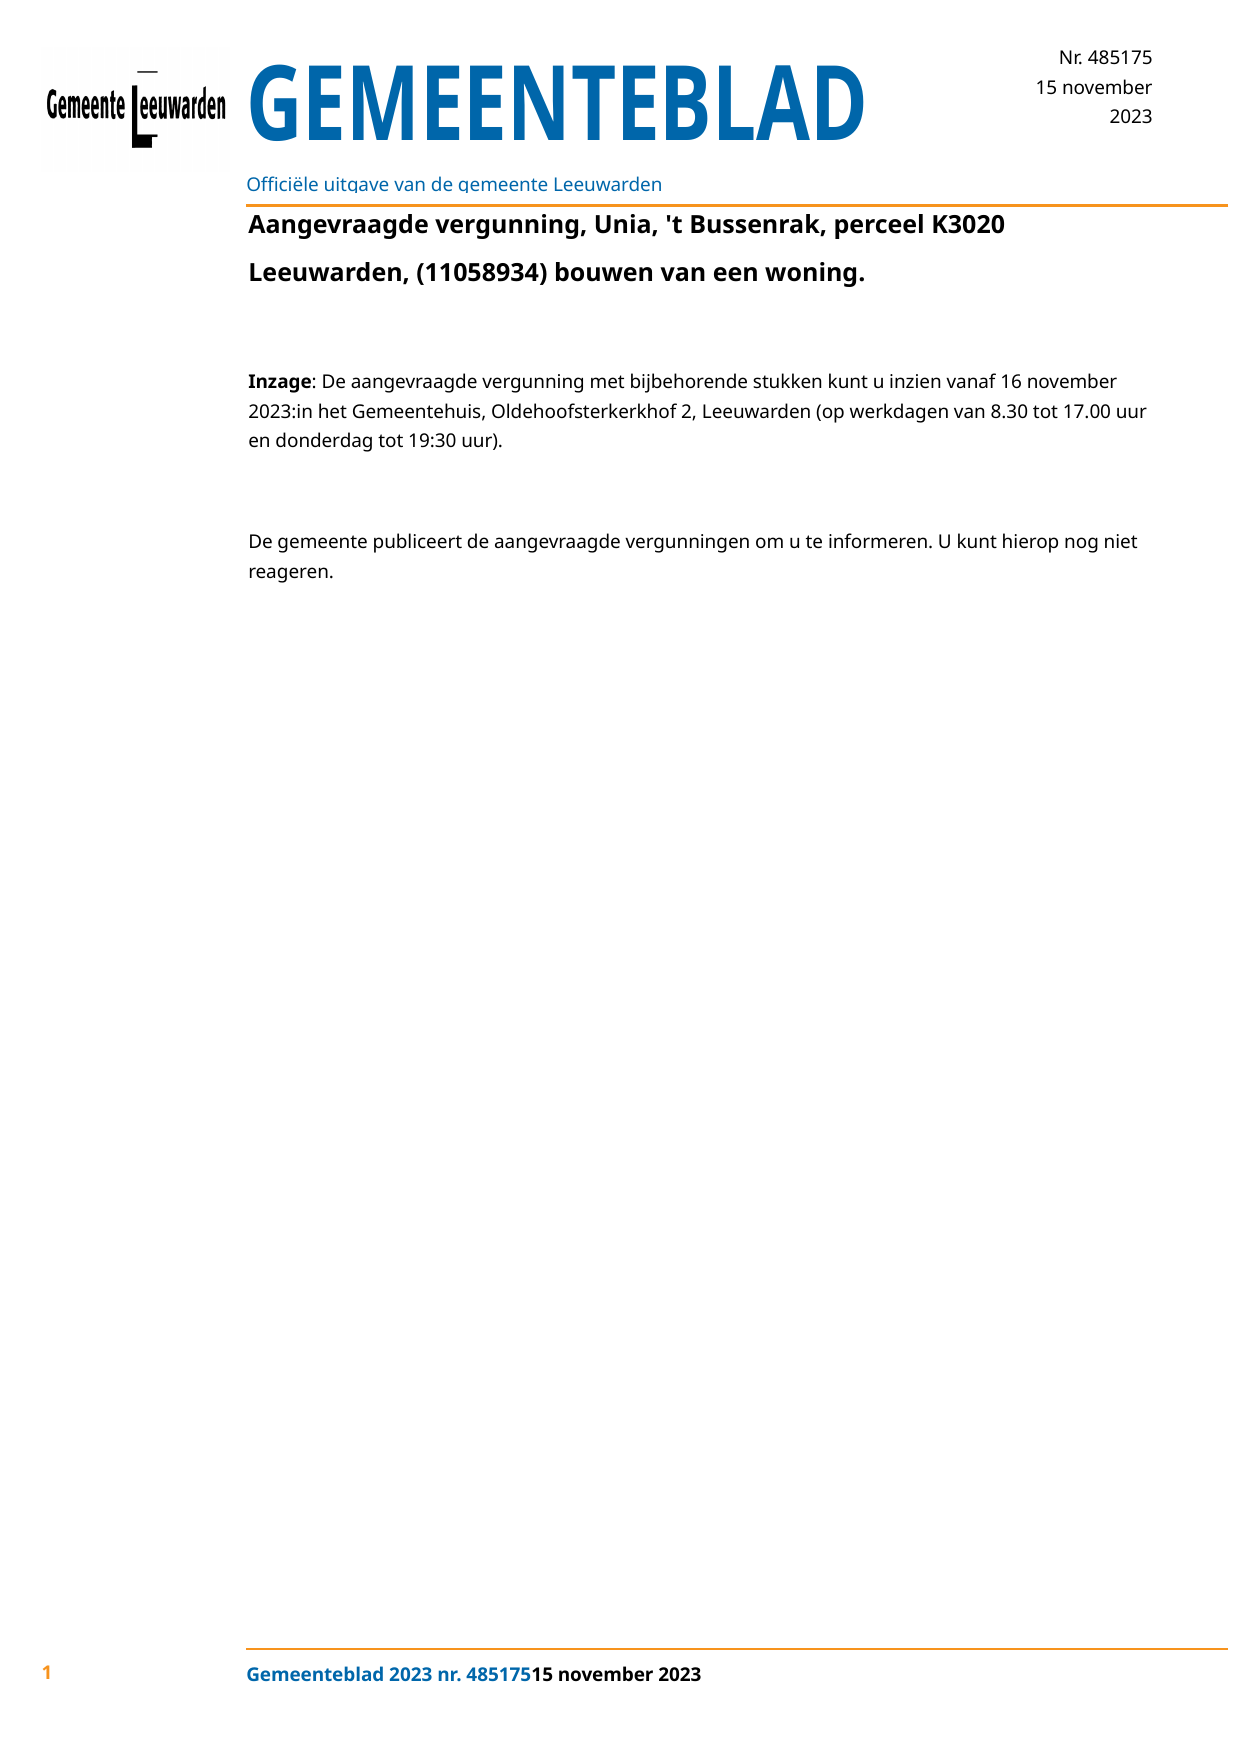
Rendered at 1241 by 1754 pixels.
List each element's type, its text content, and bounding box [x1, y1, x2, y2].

text Inzage: De aangevraagde vergunning met bijbehorende stukken kunt u inzien vanaf 16 november 2023:in het Gemeentehuis, Oldehoofsterkerkhof 2, Leeuwarden (op werkdagen van 8.30 tot 17.00 uur en donderdag tot 19:30 uur). [248, 368, 1152, 453]
text De gemeente publiceert de aangevraagde vergunningen om u te informeren. U kunt hierop nog niet reageren. [248, 528, 1152, 584]
text Aangevraagde vergunning, Unia, 't Bussenrak, perceel K3020 Leeuwarden, (11058934) bouwen van een woning. [248, 207, 1152, 288]
picture [41, 47, 231, 172]
